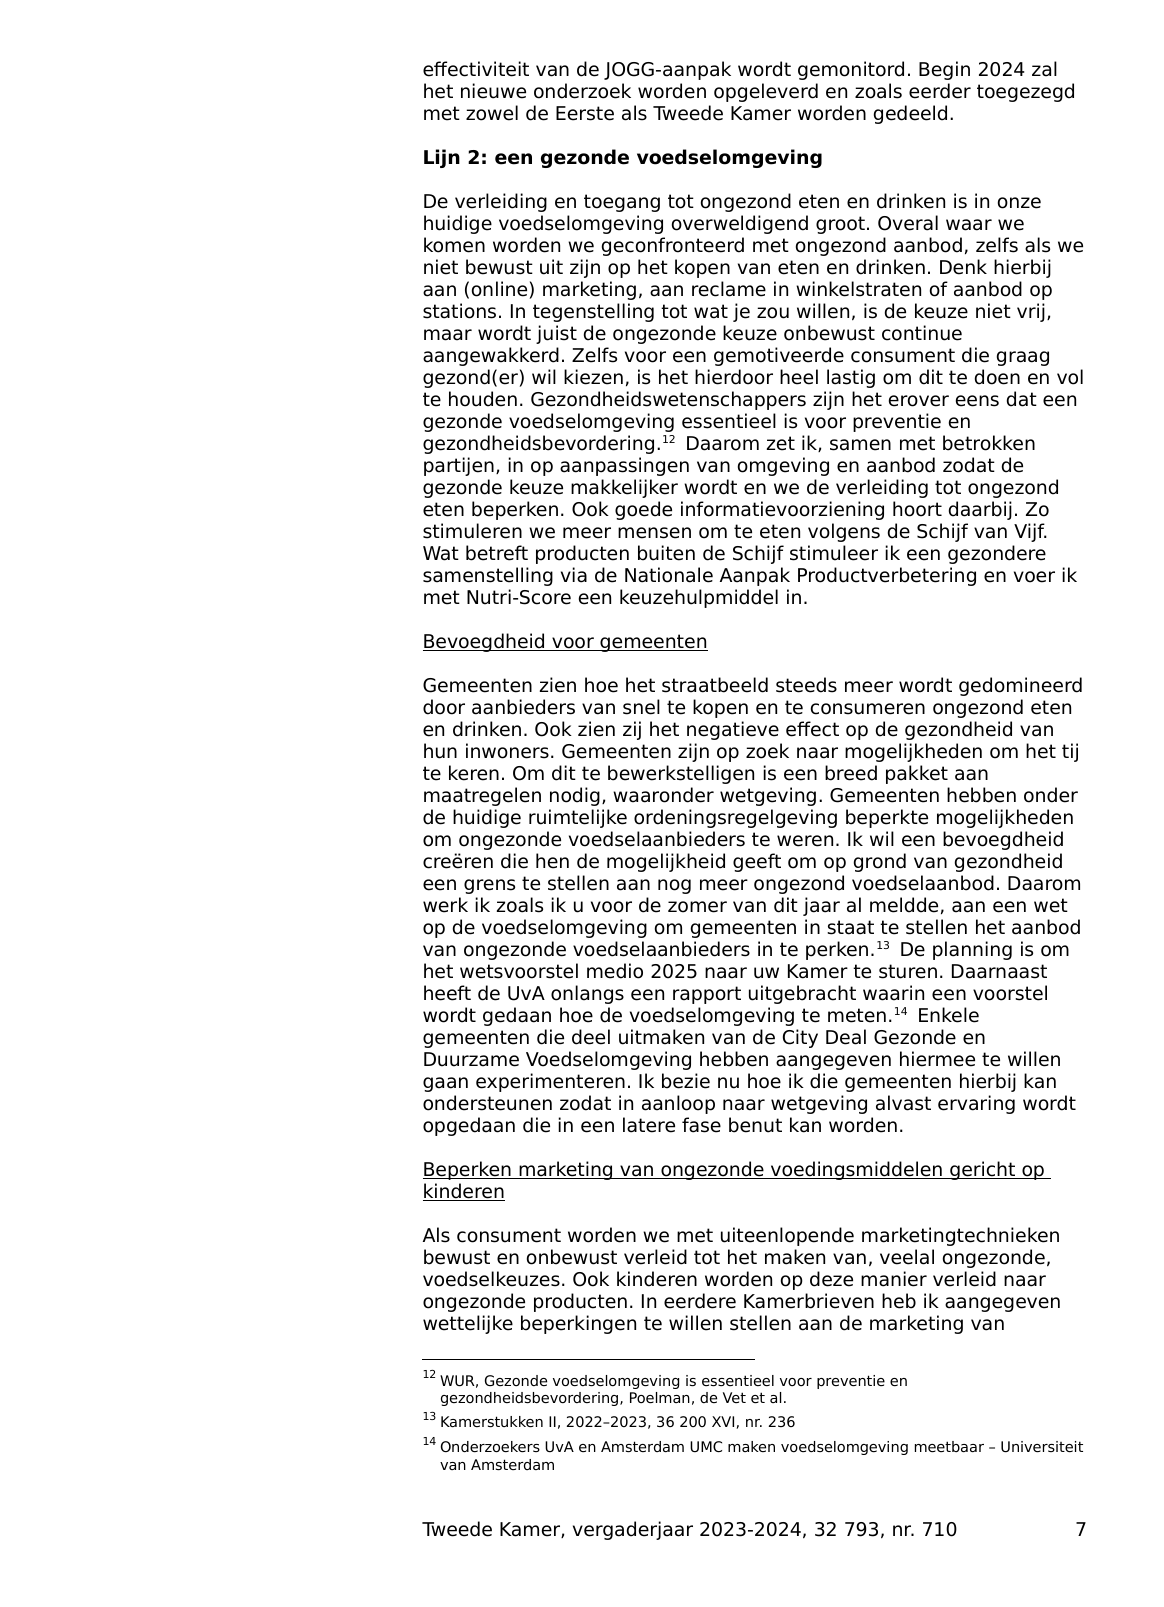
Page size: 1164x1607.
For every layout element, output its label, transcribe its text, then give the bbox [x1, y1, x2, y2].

subtitle Beperken marketing van ongezonde voedingsmiddelen gericht op kinderen [422, 1159, 1087, 1203]
subtitle Bevoegdheid voor gemeenten [422, 631, 1087, 653]
text Onderzoekers UvA en Amsterdam UMC maken voedselomgeving meetbaar – Universiteit van Amsterdam [422, 1435, 1087, 1474]
text De verleiding en toegang tot ongezond eten en drinken is in onze huidige voedselomgeving overweldigend groot. Overal waar we komen worden we geconfronteerd met ongezond aanbod, zelfs als we niet bewust uit zijn op het kopen van eten en drinken. Denk hierbij aan (online) marketing, aan reclame in winkelstraten of aanbod op stations. In tegenstelling tot wat je zou willen, is de keuze niet vrij, maar wordt juist de ongezonde keuze onbewust continue aangewakkerd. Zelfs voor een gemotiveerde consument die graag gezond(er) wil kiezen, is het hierdoor heel lastig om dit te doen en vol te houden. Gezondheidswetenschappers zijn het erover eens dat een gezonde voedselomgeving essentieel is voor preventie en gezondheidsbevordering. Daarom zet ik, samen met betrokken partijen, in op aanpassingen van omgeving en aanbod zodat de gezonde keuze makkelijker wordt en we de verleiding tot ongezond eten beperken. Ook goede informatievoorziening hoort daarbij. Zo stimuleren we meer mensen om te eten volgens de Schijf van Vijf. Wat betreft producten buiten de Schijf stimuleer ik een gezondere samenstelling via de Nationale Aanpak Productverbetering en voer ik met Nutri-Score een keuzehulpmiddel in. [422, 191, 1087, 609]
text Kamerstukken II, 2022–2023, 36 200 XVI, nr. 236 [422, 1410, 1087, 1432]
text Gemeenten zien hoe het straatbeeld steeds meer wordt gedomineerd door aanbieders van snel te kopen en te consumeren ongezond eten en drinken. Ook zien zij het negatieve effect op de gezondheid van hun inwoners. Gemeenten zijn op zoek naar mogelijkheden om het tij te keren. Om dit te bewerkstelligen is een breed pakket aan maatregelen nodig, waaronder wetgeving. Gemeenten hebben onder de huidige ruimtelijke ordeningsregelgeving beperkte mogelijkheden om ongezonde voedselaanbieders te weren. Ik wil een bevoegdheid creëren die hen de mogelijkheid geeft om op grond van gezondheid een grens te stellen aan nog meer ongezond voedselaanbod. Daarom werk ik zoals ik u voor de zomer van dit jaar al meldde, aan een wet op de voedselomgeving om gemeenten in staat te stellen het aanbod van ongezonde voedselaanbieders in te perken. De planning is om het wetsvoorstel medio 2025 naar uw Kamer te sturen. Daarnaast heeft de UvA onlangs een rapport uitgebracht waarin een voorstel wordt gedaan hoe de voedselomgeving te meten. Enkele gemeenten die deel uitmaken van de City Deal Gezonde en Duurzame Voedselomgeving hebben aangegeven hiermee te willen gaan experimenteren. Ik bezie nu hoe ik die gemeenten hierbij kan ondersteunen zodat in aanloop naar wetgeving alvast ervaring wordt opgedaan die in een latere fase benut kan worden. [422, 675, 1087, 1137]
text Als consument worden we met uiteenlopende marketingtechnieken bewust en onbewust verleid tot het maken van, veelal ongezonde, voedselkeuzes. Ook kinderen worden op deze manier verleid naar ongezonde producten. In eerdere Kamerbrieven heb ik aangegeven wettelijke beperkingen te willen stellen aan de marketing van [422, 1225, 1087, 1335]
text WUR, Gezonde voedselomgeving is essentieel voor preventie en gezondheidsbevordering, Poelman, de Vet et al. [422, 1368, 1087, 1407]
subtitle Lijn 2: een gezonde voedselomgeving [422, 147, 1087, 169]
text effectiviteit van de JOGG-aanpak wordt gemonitord. Begin 2024 zal het nieuwe onderzoek worden opgeleverd en zoals eerder toegezegd met zowel de Eerste als Tweede Kamer worden gedeeld. [422, 59, 1087, 125]
